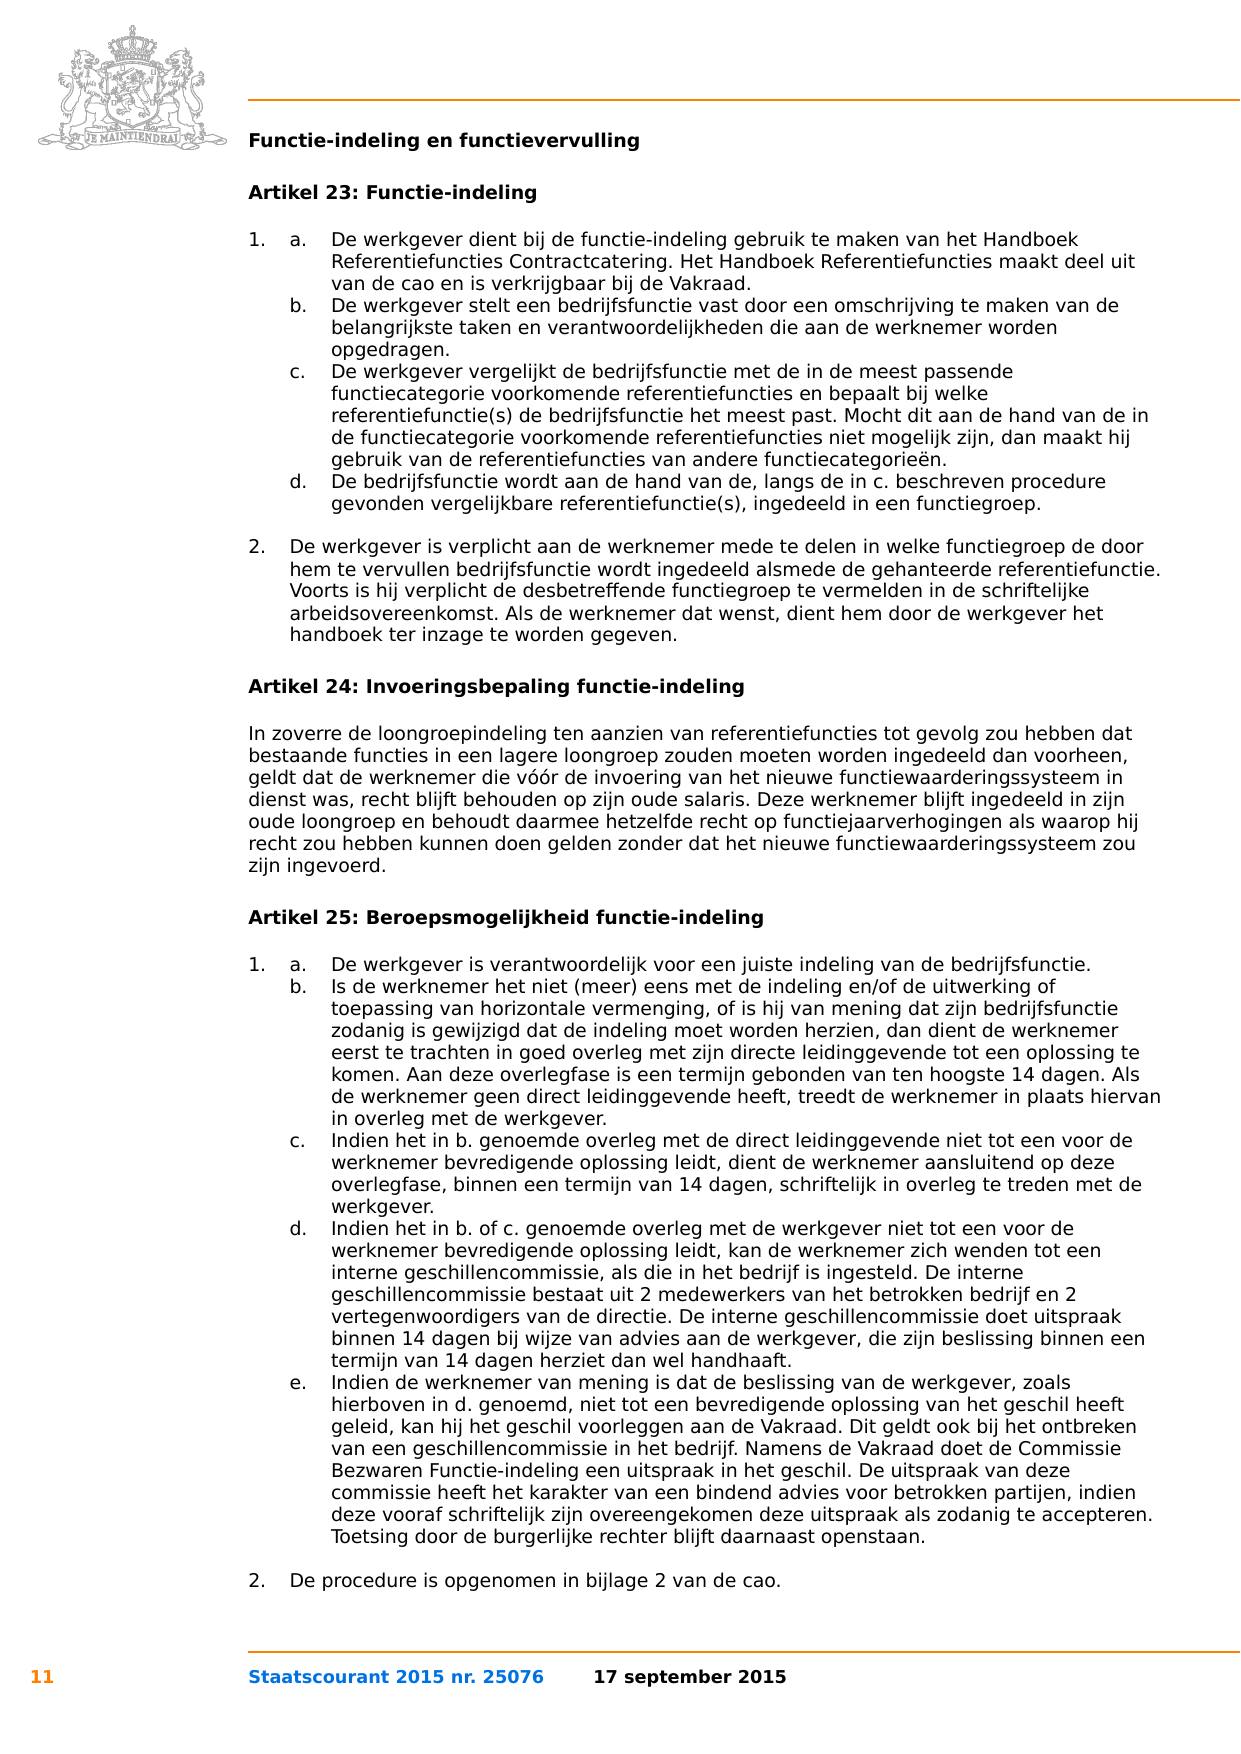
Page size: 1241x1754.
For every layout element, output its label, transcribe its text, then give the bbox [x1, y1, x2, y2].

text b. De werkgever stelt een bedrijfsfunctie vast door een omschrijving te maken van de belangrijkste taken en verantwoordelijkheden die aan de werknemer worden opgedragen. [289, 295, 1163, 361]
text 1. a. De werkgever is verantwoordelijk voor een juiste indeling van de bedrijfsfunctie. [248, 954, 1163, 976]
subtitle Artikel 24: Invoeringsbepaling functie-indeling [248, 676, 1163, 698]
subtitle Artikel 25: Beroepsmogelijkheid functie-indeling [248, 907, 1163, 929]
text e. Indien de werknemer van mening is dat de beslissing van de werkgever, zoals hierboven in d. genoemd, niet tot een bevredigende oplossing van het geschil heeft geleid, kan hij het geschil voorleggen aan de Vakraad. Dit geldt ook bij het ontbreken van een geschillencommissie in het bedrijf. Namens de Vakraad doet de Commissie Bezwaren Functie-indeling een uitspraak in het geschil. De uitspraak van deze commissie heeft het karakter van een bindend advies voor betrokken partijen, indien deze vooraf schriftelijk zijn overeengekomen deze uitspraak als zodanig te accepteren. Toetsing door de burgerlijke rechter blijft daarnaast openstaan. [289, 1372, 1163, 1548]
subtitle Artikel 23: Functie-indeling [248, 182, 1163, 204]
text c. De werkgever vergelijkt de bedrijfsfunctie met de in de meest passende functiecategorie voorkomende referentiefuncties en bepaalt bij welke referentiefunctie(s) de bedrijfsfunctie het meest past. Mocht dit aan de hand van de in de functiecategorie voorkomende referentiefuncties niet mogelijk zijn, dan maakt hij gebruik van de referentiefuncties van andere functiecategorieën. [289, 361, 1163, 471]
text 1. a. De werkgever dient bij de functie-indeling gebruik te maken van het Handboek Referentiefuncties Contractcatering. Het Handboek Referentiefuncties maakt deel uit van de cao en is verkrijgbaar bij de Vakraad. [248, 229, 1163, 295]
text 2. De werkgever is verplicht aan de werknemer mede te delen in welke functiegroep de door hem te vervullen bedrijfsfunctie wordt ingedeeld alsmede de gehanteerde referentiefunctie. Voorts is hij verplicht de desbetreffende functiegroep te vermelden in de schriftelijke arbeidsovereenkomst. Als de werknemer dat wenst, dient hem door de werkgever het handboek ter inzage te worden gegeven. [248, 536, 1163, 646]
text In zoverre de loongroepindeling ten aanzien van referentiefuncties tot gevolg zou hebben dat bestaande functies in een lagere loongroep zouden moeten worden ingedeeld dan voorheen, geldt dat de werknemer die vóór de invoering van het nieuwe functiewaarderingssysteem in dienst was, recht blijft behouden op zijn oude salaris. Deze werknemer blijft ingedeeld in zijn oude loongroep en behoudt daarmee hetzelfde recht op functiejaarverhogingen als waarop hij recht zou hebben kunnen doen gelden zonder dat het nieuwe functiewaarderingssysteem zou zijn ingevoerd. [248, 723, 1163, 877]
text b. Is de werknemer het niet (meer) eens met de indeling en/of de uitwerking of toepassing van horizontale vermenging, of is hij van mening dat zijn bedrijfsfunctie zodanig is gewijzigd dat de indeling moet worden herzien, dan dient de werknemer eerst te trachten in goed overleg met zijn directe leidinggevende tot een oplossing te komen. Aan deze overlegfase is een termijn gebonden van ten hoogste 14 dagen. Als de werknemer geen direct leidinggevende heeft, treedt de werknemer in plaats hiervan in overleg met de werkgever. [289, 976, 1163, 1130]
text d. De bedrijfsfunctie wordt aan de hand van de, langs de in c. beschreven procedure gevonden vergelijkbare referentiefunctie(s), ingedeeld in een functiegroep. [289, 471, 1163, 514]
text c. Indien het in b. genoemde overleg met de direct leidinggevende niet tot een voor de werknemer bevredigende oplossing leidt, dient de werknemer aansluitend op deze overlegfase, binnen een termijn van 14 dagen, schriftelijk in overleg te treden met de werkgever. [289, 1130, 1163, 1218]
picture [38, 25, 227, 150]
text d. Indien het in b. of c. genoemde overleg met de werkgever niet tot een voor de werknemer bevredigende oplossing leidt, kan de werknemer zich wenden tot een interne geschillencommissie, als die in het bedrijf is ingesteld. De interne geschillencommissie bestaat uit 2 medewerkers van het betrokken bedrijf en 2 vertegenwoordigers van de directie. De interne geschillencommissie doet uitspraak binnen 14 dagen bij wijze van advies aan de werkgever, die zijn beslissing binnen een termijn van 14 dagen herziet dan wel handhaaft. [289, 1218, 1163, 1372]
text 2. De procedure is opgenomen in bijlage 2 van de cao. [248, 1569, 1163, 1591]
subtitle Functie-indeling en functievervulling [248, 130, 1163, 152]
